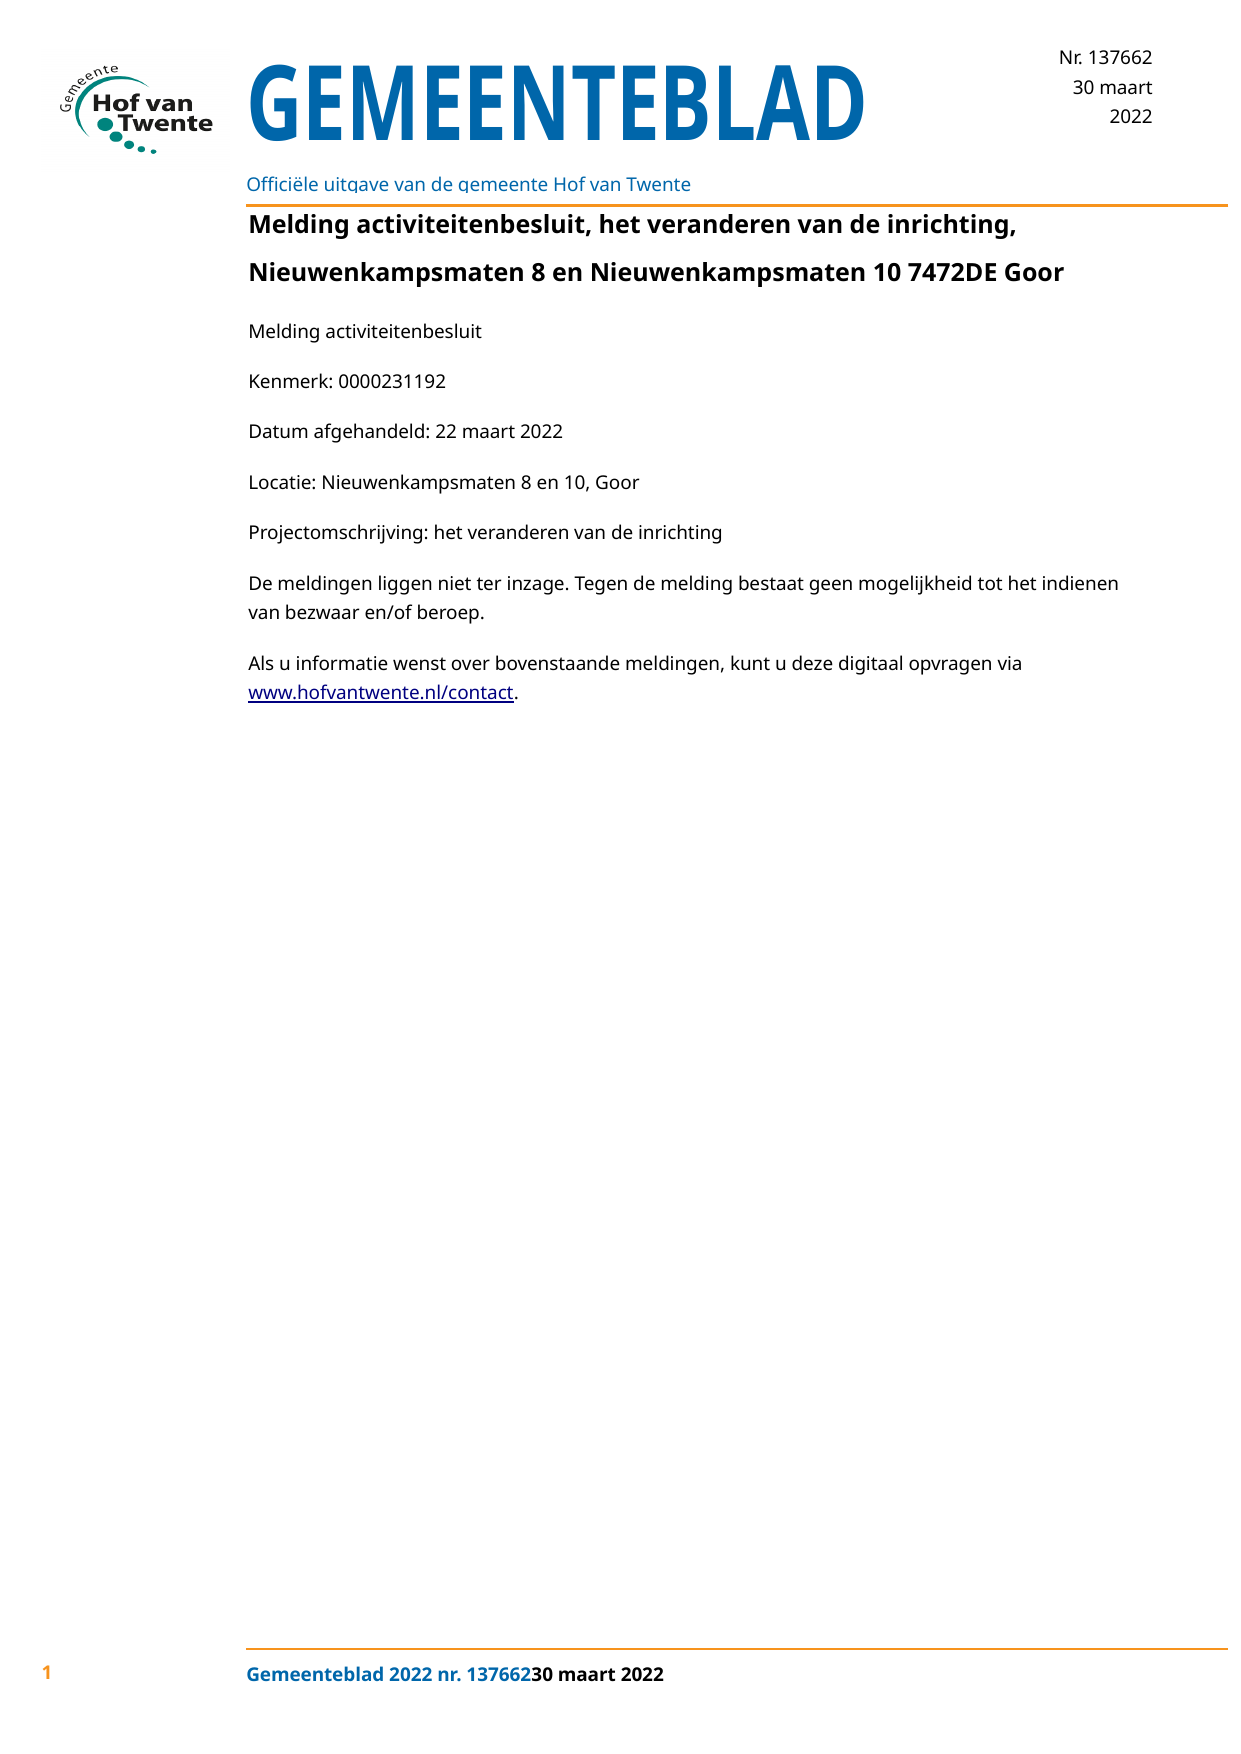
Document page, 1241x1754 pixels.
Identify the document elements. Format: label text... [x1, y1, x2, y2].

text Kenmerk: 0000231192 [248, 368, 1152, 394]
text Melding activiteitenbesluit, het veranderen van de inrichting, Nieuwenkampsmaten 8 en Nieuwenkampsmaten 10 7472DE Goor [248, 207, 1152, 288]
text Projectomschrijving: het veranderen van de inrichting [248, 519, 1152, 545]
text Locatie: Nieuwenkampsmaten 8 en 10, Goor [248, 469, 1152, 495]
text Als u informatie wenst over bovenstaande meldingen, kunt u deze digitaal opvragen via www.hofvantwente.nl/contact. [248, 650, 1152, 705]
text Datum afgehandeld: 22 maart 2022 [248, 419, 1152, 444]
text Melding activiteitenbesluit [248, 318, 1152, 344]
text De meldingen liggen niet ter inzage. Tegen de melding bestaat geen mogelijkheid tot het indienen van bezwaar en/of beroep. [248, 570, 1152, 625]
picture [41, 47, 231, 172]
